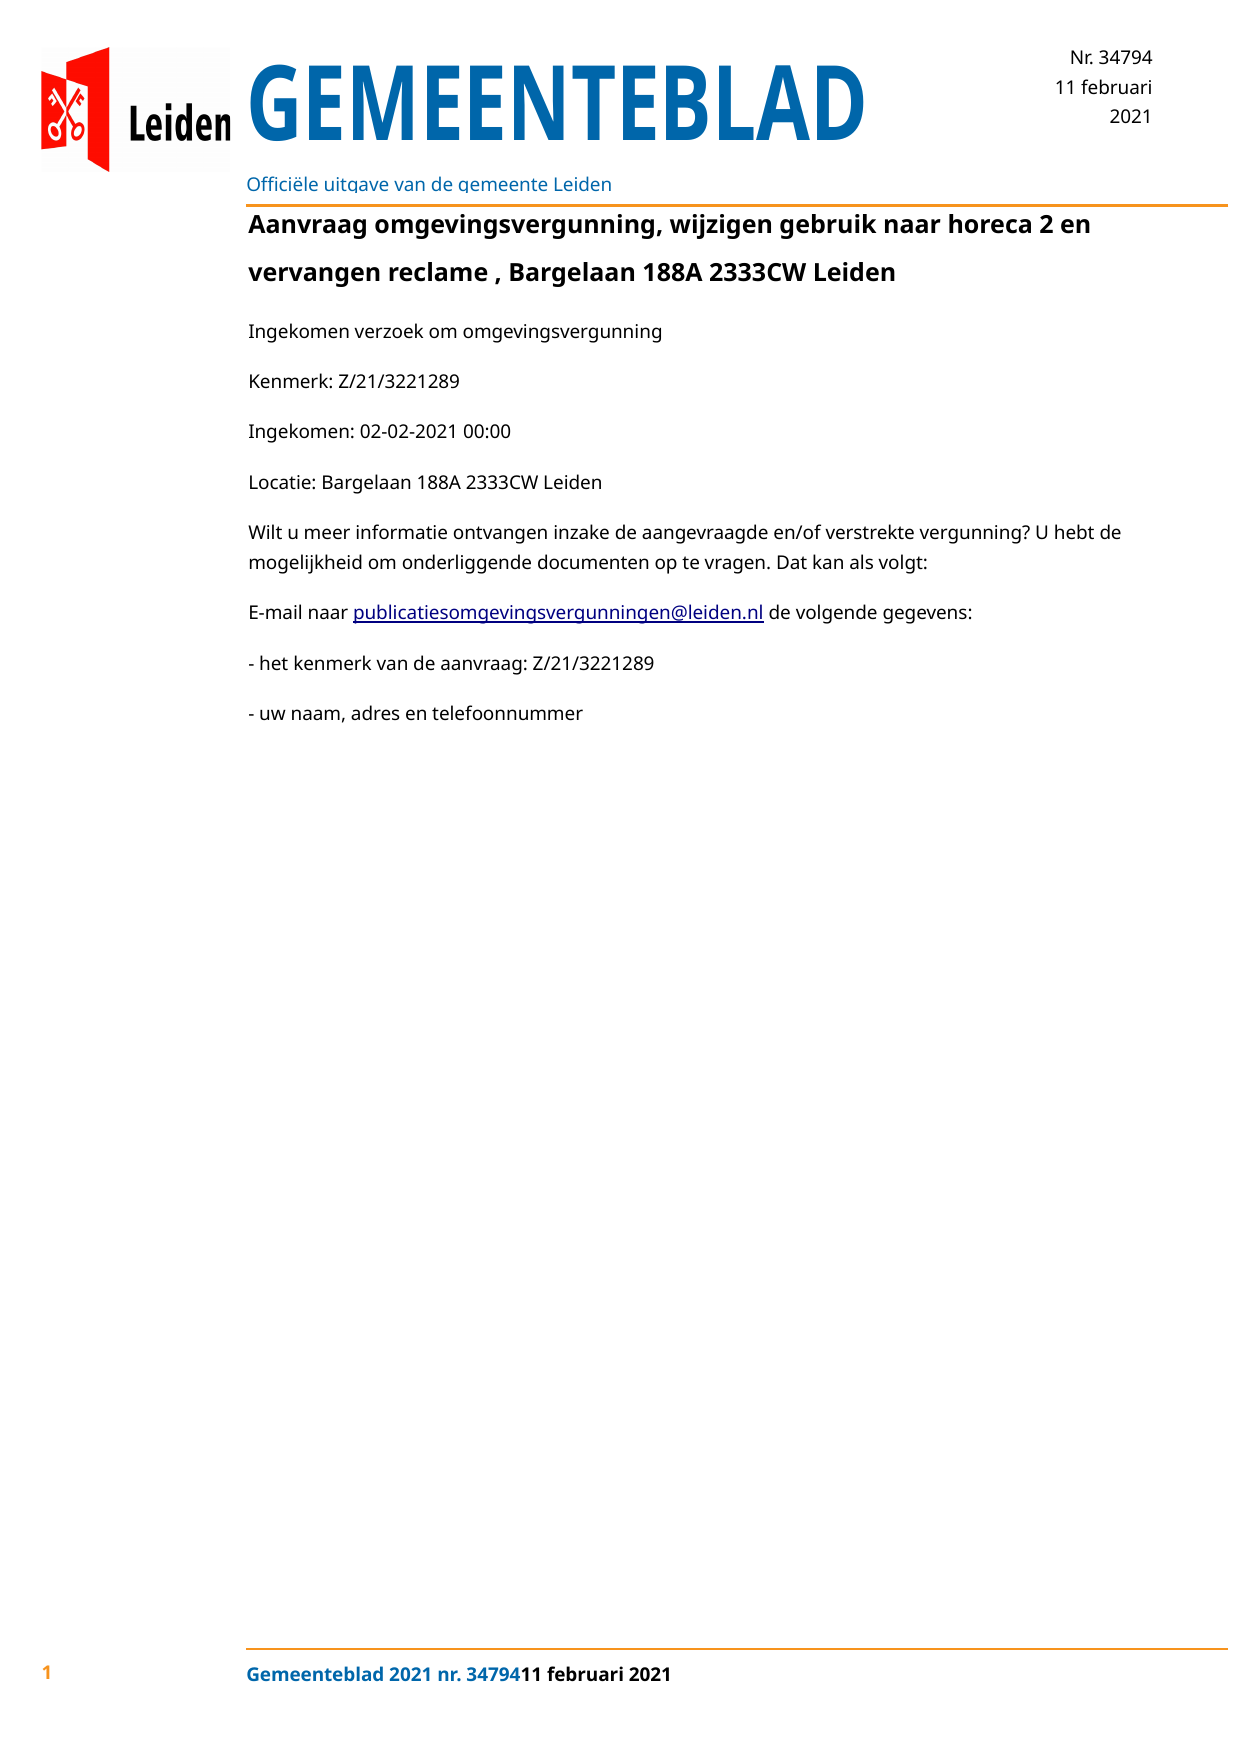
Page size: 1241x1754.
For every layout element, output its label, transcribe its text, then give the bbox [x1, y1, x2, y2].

picture [41, 47, 231, 172]
text Ingekomen verzoek om omgevingsvergunning [248, 318, 1152, 344]
text Aanvraag omgevingsvergunning, wijzigen gebruik naar horeca 2 en vervangen reclame , Bargelaan 188A 2333CW Leiden [248, 207, 1152, 288]
text - uw naam, adres en telefoonnummer [248, 700, 1152, 726]
text E-mail naar publicatiesomgevingsvergunningen@leiden.nl de volgende gegevens: [248, 599, 1152, 625]
text Ingekomen: 02-02-2021 00:00 [248, 419, 1152, 444]
text - het kenmerk van de aanvraag: Z/21/3221289 [248, 650, 1152, 676]
text Wilt u meer informatie ontvangen inzake de aangevraagde en/of verstrekte vergunning? U hebt de mogelijkheid om onderliggende documenten op te vragen. Dat kan als volgt: [248, 519, 1152, 575]
text Kenmerk: Z/21/3221289 [248, 368, 1152, 394]
text Locatie: Bargelaan 188A 2333CW Leiden [248, 469, 1152, 495]
